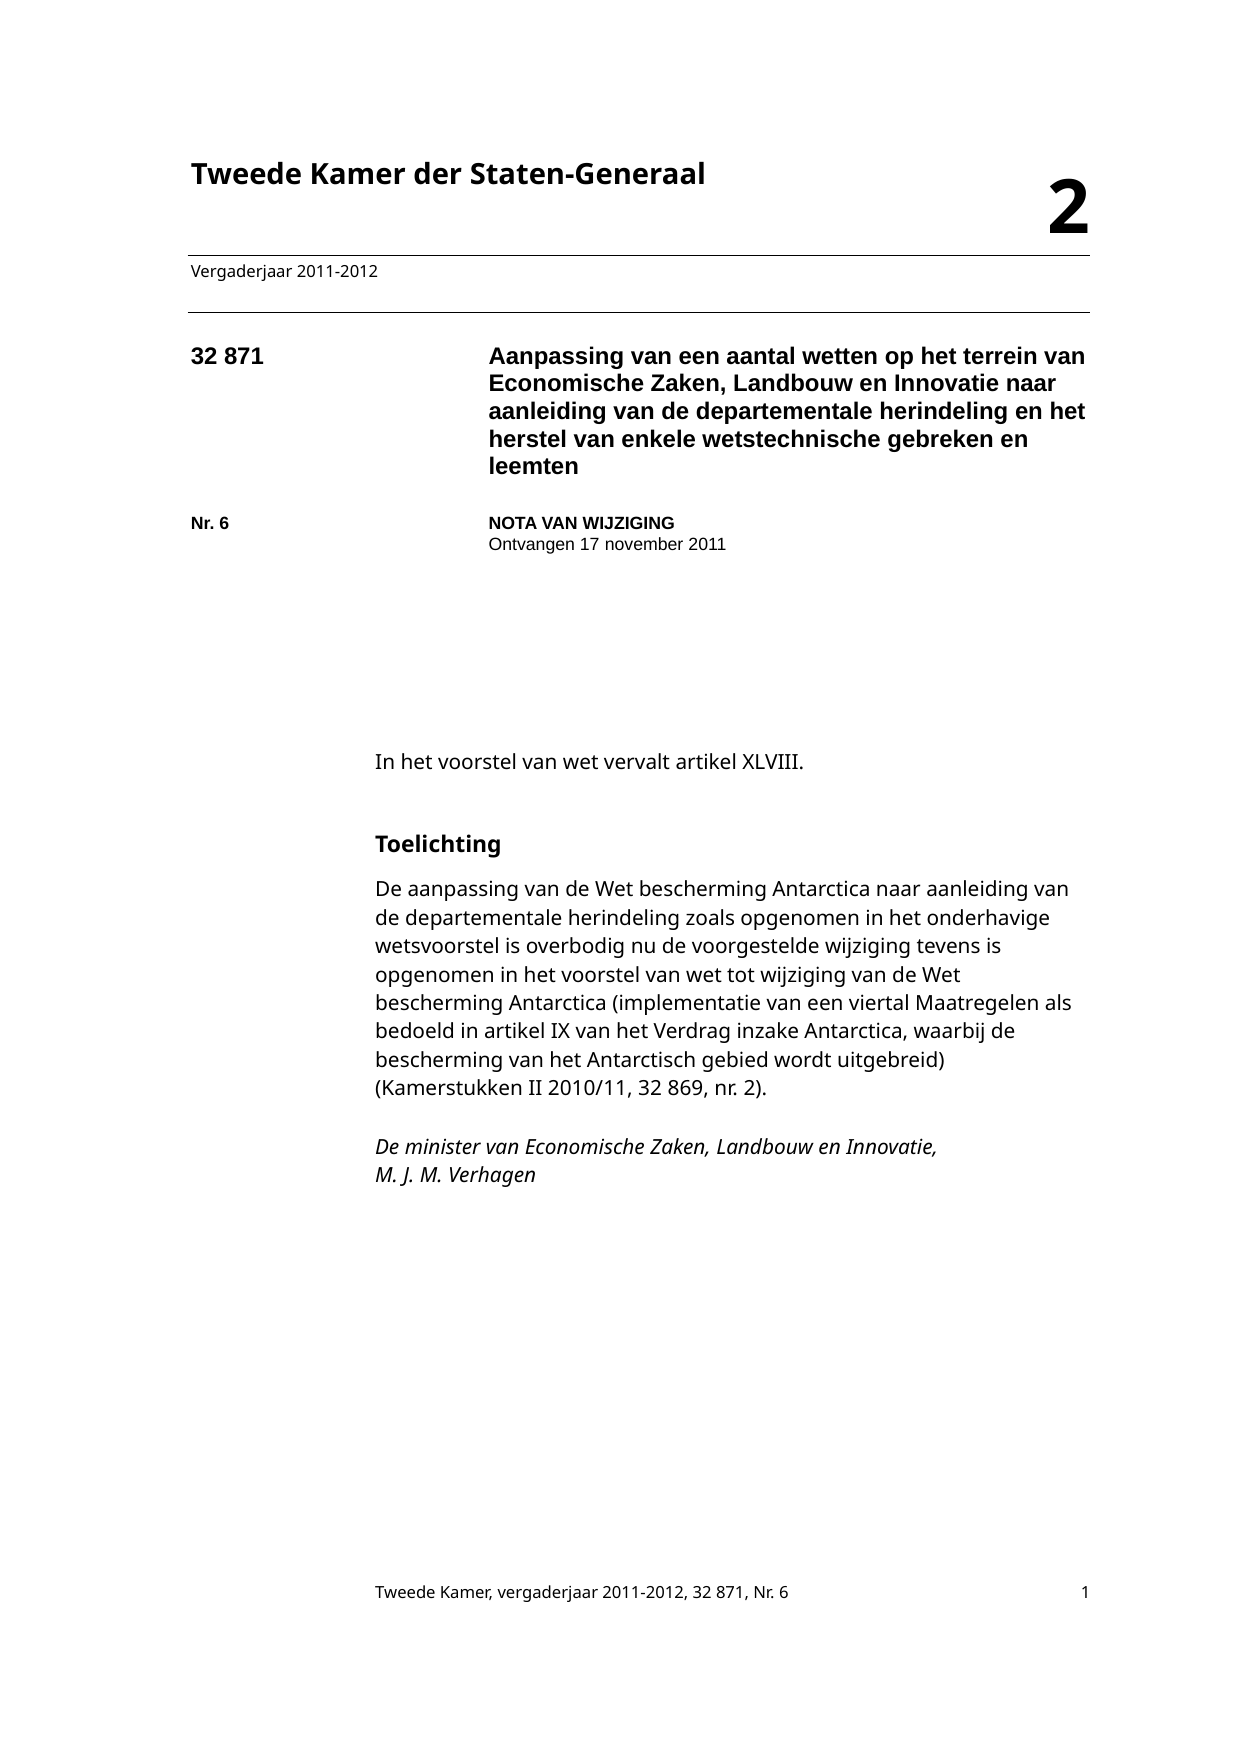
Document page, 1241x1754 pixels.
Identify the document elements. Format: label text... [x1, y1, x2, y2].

text M. J. M. Verhagen [375, 1160, 1090, 1189]
text De aanpassing van de Wet bescherming Antarctica naar aanleiding van de departementale herindeling zoals opgenomen in het onderhavige wetsvoorstel is overbodig nu de voorgestelde wijziging tevens is opgenomen in het voorstel van wet tot wijziging van de Wet bescherming Antarctica (implementatie van een viertal Maatregelen als bedoeld in artikel IX van het Verdrag inzake Antarctica, waarbij de bescherming van het Antarctisch gebied wordt uitgebreid) (Kamerstukken II 2010/11, 32 869, nr. 2). [375, 874, 1090, 1102]
text In het voorstel van wet vervalt artikel XLVIII. [375, 747, 1090, 776]
table_cell [188, 313, 485, 339]
table_cell [485, 256, 1090, 312]
table_header 2 [910, 150, 1090, 255]
table_cell 32 871 [188, 339, 485, 510]
text De minister van Economische Zaken, Landbouw en Innovatie, [375, 1132, 1090, 1160]
subtitle Toelichting [375, 828, 1090, 859]
table_cell Aanpassing van een aantal wetten op het terrein van Economische Zaken, Landbouw en Innovatie naar aanleiding van de departementale herindeling en het herstel van enkele wetstechnische gebreken en leemten [485, 339, 1090, 510]
table_cell Vergaderjaar 2011-2012 [188, 256, 485, 312]
table_cell Nr. 6 [188, 510, 485, 629]
table_header Tweede Kamer der Staten-Generaal [188, 150, 909, 255]
table_cell [485, 313, 1090, 339]
table_cell NOTA VAN WIJZIGING Ontvangen 17 november 2011 [485, 510, 1090, 629]
